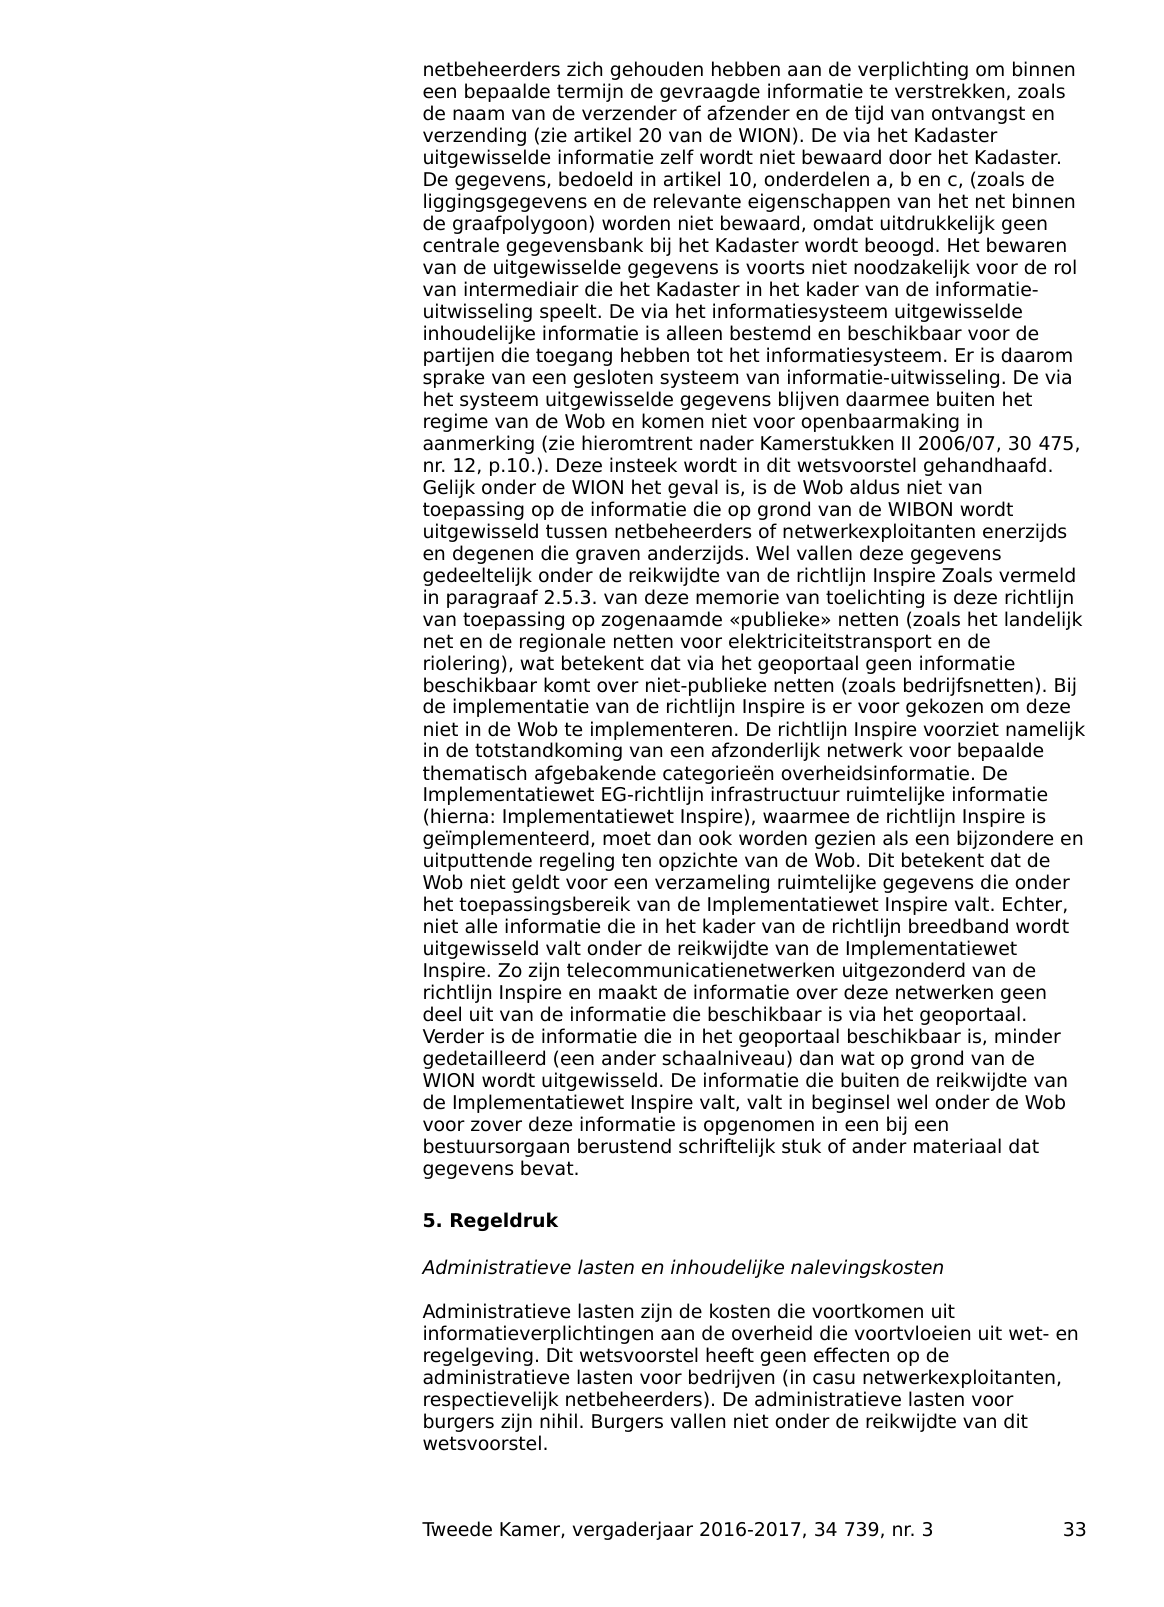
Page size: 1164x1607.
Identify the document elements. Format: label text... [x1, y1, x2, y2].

text Administratieve lasten zijn de kosten die voortkomen uit informatieverplichtingen aan de overheid die voortvloeien uit wet- en regelgeving. Dit wetsvoorstel heeft geen effecten op de administratieve lasten voor bedrijven (in casu netwerkexploitanten, respectievelijk netbeheerders). De administratieve lasten voor burgers zijn nihil. Burgers vallen niet onder de reikwijdte van dit wetsvoorstel. [422, 1301, 1087, 1455]
subtitle Administratieve lasten en inhoudelijke nalevingskosten [422, 1257, 1087, 1279]
text netbeheerders zich gehouden hebben aan de verplichting om binnen een bepaalde termijn de gevraagde informatie te verstrekken, zoals de naam van de verzender of afzender en de tijd van ontvangst en verzending (zie artikel 20 van de WION). De via het Kadaster uitgewisselde informatie zelf wordt niet bewaard door het Kadaster. De gegevens, bedoeld in artikel 10, onderdelen a, b en c, (zoals de liggingsgegevens en de relevante eigenschappen van het net binnen de graafpolygoon) worden niet bewaard, omdat uitdrukkelijk geen centrale gegevensbank bij het Kadaster wordt beoogd. Het bewaren van de uitgewisselde gegevens is voorts niet noodzakelijk voor de rol van intermediair die het Kadaster in het kader van de informatie-uitwisseling speelt. De via het informatiesysteem uitgewisselde inhoudelijke informatie is alleen bestemd en beschikbaar voor de partijen die toegang hebben tot het informatiesysteem. Er is daarom sprake van een gesloten systeem van informatie-uitwisseling. De via het systeem uitgewisselde gegevens blijven daarmee buiten het regime van de Wob en komen niet voor openbaarmaking in aanmerking (zie hieromtrent nader Kamerstukken II 2006/07, 30 475, nr. 12, p.10.). Deze insteek wordt in dit wetsvoorstel gehandhaafd. Gelijk onder de WION het geval is, is de Wob aldus niet van toepassing op de informatie die op grond van de WIBON wordt uitgewisseld tussen netbeheerders of netwerkexploitanten enerzijds en degenen die graven anderzijds. Wel vallen deze gegevens gedeeltelijk onder de reikwijdte van de richtlijn Inspire Zoals vermeld in paragraaf 2.5.3. van deze memorie van toelichting is deze richtlijn van toepassing op zogenaamde «publieke» netten (zoals het landelijk net en de regionale netten voor elektriciteitstransport en de riolering), wat betekent dat via het geoportaal geen informatie beschikbaar komt over niet-publieke netten (zoals bedrijfsnetten). Bij de implementatie van de richtlijn Inspire is er voor gekozen om deze niet in de Wob te implementeren. De richtlijn Inspire voorziet namelijk in de totstandkoming van een afzonderlijk netwerk voor bepaalde thematisch afgebakende categorieën overheidsinformatie. De Implementatiewet EG-richtlijn infrastructuur ruimtelijke informatie (hierna: Implementatiewet Inspire), waarmee de richtlijn Inspire is geïmplementeerd, moet dan ook worden gezien als een bijzondere en uitputtende regeling ten opzichte van de Wob. Dit betekent dat de Wob niet geldt voor een verzameling ruimtelijke gegevens die onder het toepassingsbereik van de Implementatiewet Inspire valt. Echter, niet alle informatie die in het kader van de richtlijn breedband wordt uitgewisseld valt onder de reikwijdte van de Implementatiewet Inspire. Zo zijn telecommunicatienetwerken uitgezonderd van de richtlijn Inspire en maakt de informatie over deze netwerken geen deel uit van de informatie die beschikbaar is via het geoportaal. Verder is de informatie die in het geoportaal beschikbaar is, minder gedetailleerd (een ander schaalniveau) dan wat op grond van de WION wordt uitgewisseld. De informatie die buiten de reikwijdte van de Implementatiewet Inspire valt, valt in beginsel wel onder de Wob voor zover deze informatie is opgenomen in een bij een bestuursorgaan berustend schriftelijk stuk of ander materiaal dat gegevens bevat. [422, 59, 1087, 1180]
subtitle 5. Regeldruk [422, 1210, 1087, 1232]
